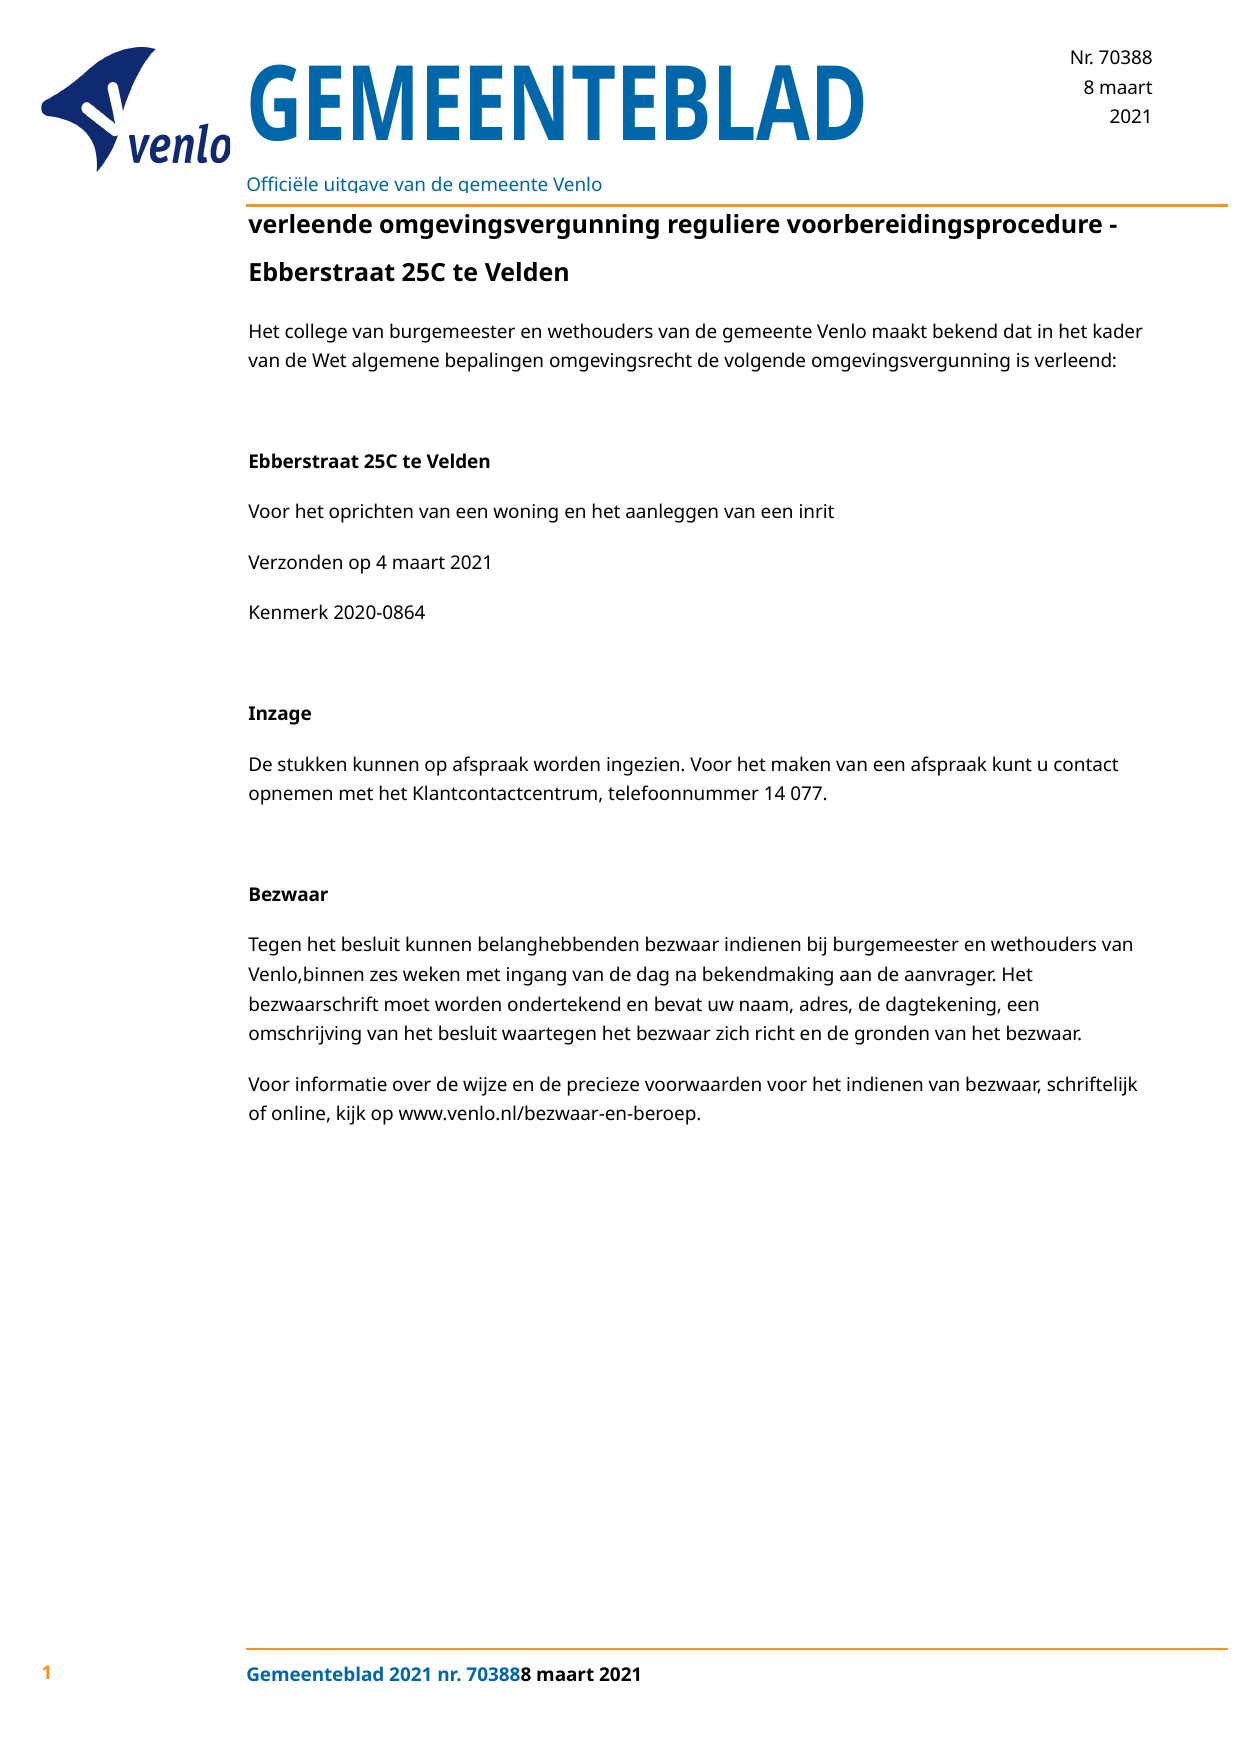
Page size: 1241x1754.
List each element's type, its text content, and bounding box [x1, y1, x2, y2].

text Voor het oprichten van een woning en het aanleggen van een inrit [248, 499, 1152, 524]
text verleende omgevingsvergunning reguliere voorbereidingsprocedure - Ebberstraat 25C te Velden [248, 207, 1152, 288]
text Het college van burgemeester en wethouders van de gemeente Venlo maakt bekend dat in het kader van de Wet algemene bepalingen omgevingsrecht de volgende omgevingsvergunning is verleend: [248, 318, 1152, 373]
text Kenmerk 2020-0864 [248, 599, 1152, 625]
text Inzage [248, 700, 1152, 726]
text Tegen het besluit kunnen belanghebbenden bezwaar indienen bij burgemeester en wethouders van Venlo,binnen zes weken met ingang van de dag na bekendmaking aan de aanvrager. Het bezwaarschrift moet worden ondertekend en bevat uw naam, adres, de dagtekening, een omschrijving van het besluit waartegen het bezwaar zich richt en de gronden van het bezwaar. [248, 932, 1152, 1046]
text Voor informatie over de wijze en de precieze voorwaarden voor het indienen van bezwaar, schriftelijk of online, kijk op www.venlo.nl/bezwaar-en-beroep. [248, 1071, 1152, 1126]
text Verzonden op 4 maart 2021 [248, 549, 1152, 575]
picture [41, 47, 231, 172]
text De stukken kunnen op afspraak worden ingezien. Voor het maken van een afspraak kunt u contact opnemen met het Klantcontactcentrum, telefoonnummer 14 077. [248, 751, 1152, 806]
text Bezwaar [248, 881, 1152, 907]
text Ebberstraat 25C te Velden [248, 448, 1152, 474]
